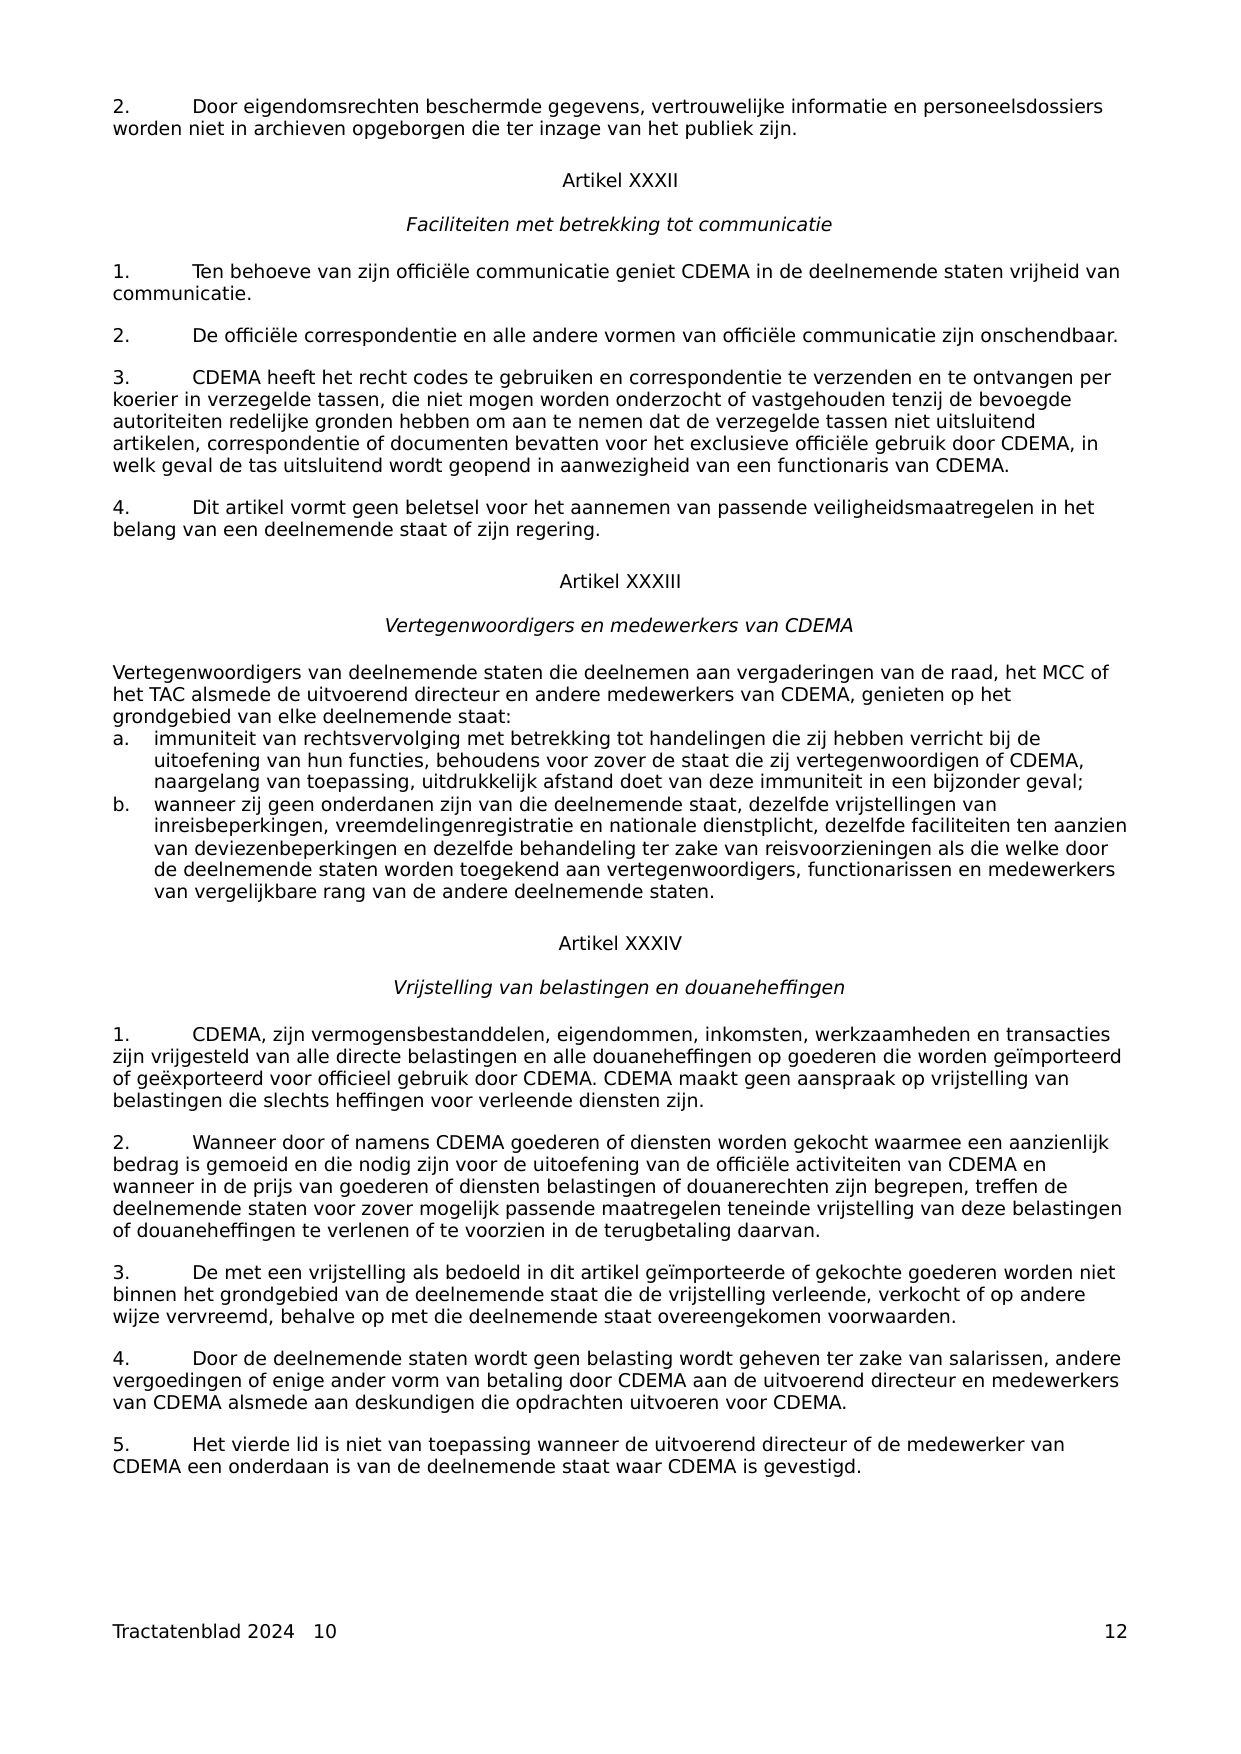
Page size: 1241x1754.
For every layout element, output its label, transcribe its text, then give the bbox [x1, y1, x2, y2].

subtitle Artikel XXXII Faciliteiten met betrekking tot communicatie [112, 170, 1128, 236]
text 2. Door eigendomsrechten beschermde gegevens, vertrouwelijke informatie en personeelsdossiers worden niet in archieven opgeborgen die ter inzage van het publiek zijn. [112, 96, 1128, 140]
text 1. Ten behoeve van zijn officiële communicatie geniet CDEMA in de deelnemende staten vrijheid van communicatie. [112, 261, 1128, 305]
text 1. CDEMA, zijn vermogensbestanddelen, eigendommen, inkomsten, werkzaamheden en transacties zijn vrijgesteld van alle directe belastingen en alle douaneheffingen op goederen die worden geïmporteerd of geëxporteerd voor officieel gebruik door CDEMA. CDEMA maakt geen aanspraak op vrijstelling van belastingen die slechts heffingen voor verleende diensten zijn. [112, 1024, 1128, 1112]
text 2. De officiële correspondentie en alle andere vormen van officiële communicatie zijn onschendbaar. [112, 325, 1128, 347]
text b. wanneer zij geen onderdanen zijn van die deelnemende staat, dezelfde vrijstellingen van inreisbeperkingen, vreemdelingenregistratie en nationale dienstplicht, dezelfde faciliteiten ten aanzien van deviezenbeperkingen en dezelfde behandeling ter zake van reisvoorzieningen als die welke door de deelnemende staten worden toegekend aan vertegenwoordigers, functionarissen en medewerkers van vergelijkbare rang van de andere deelnemende staten. [112, 793, 1128, 903]
subtitle Artikel XXXIII Vertegenwoordigers en medewerkers van CDEMA [112, 571, 1128, 637]
text a. immuniteit van rechtsvervolging met betrekking tot handelingen die zij hebben verricht bij de uitoefening van hun functies, behoudens voor zover de staat die zij vertegenwoordigen of CDEMA, naargelang van toepassing, uitdrukkelijk afstand doet van deze immuniteit in een bijzonder geval; [112, 727, 1128, 793]
text 3. CDEMA heeft het recht codes te gebruiken en correspondentie te verzenden en te ontvangen per koerier in verzegelde tassen, die niet mogen worden onderzocht of vastgehouden tenzij de bevoegde autoriteiten redelijke gronden hebben om aan te nemen dat de verzegelde tassen niet uitsluitend artikelen, correspondentie of documenten bevatten voor het exclusieve officiële gebruik door CDEMA, in welk geval de tas uitsluitend wordt geopend in aanwezigheid van een functionaris van CDEMA. [112, 367, 1128, 477]
text 5. Het vierde lid is niet van toepassing wanneer de uitvoerend directeur of de medewerker van CDEMA een onderdaan is van de deelnemende staat waar CDEMA is gevestigd. [112, 1434, 1128, 1478]
subtitle Artikel XXXIV Vrijstelling van belastingen en douaneheffingen [112, 933, 1128, 999]
text 4. Door de deelnemende staten wordt geen belasting wordt geheven ter zake van salarissen, andere vergoedingen of enige ander vorm van betaling door CDEMA aan de uitvoerend directeur en medewerkers van CDEMA alsmede aan deskundigen die opdrachten uitvoeren voor CDEMA. [112, 1348, 1128, 1414]
text 4. Dit artikel vormt geen beletsel voor het aannemen van passende veiligheidsmaatregelen in het belang van een deelnemende staat of zijn regering. [112, 497, 1128, 541]
text Vertegenwoordigers van deelnemende staten die deelnemen aan vergaderingen van de raad, het MCC of het TAC alsmede de uitvoerend directeur en andere medewerkers van CDEMA, genieten op het grondgebied van elke deelnemende staat: [112, 662, 1128, 727]
text 2. Wanneer door of namens CDEMA goederen of diensten worden gekocht waarmee een aanzienlijk bedrag is gemoeid en die nodig zijn voor de uitoefening van de officiële activiteiten van CDEMA en wanneer in de prijs van goederen of diensten belastingen of douanerechten zijn begrepen, treffen de deelnemende staten voor zover mogelijk passende maatregelen teneinde vrijstelling van deze belastingen of douaneheffingen te verlenen of te voorzien in de terugbetaling daarvan. [112, 1132, 1128, 1242]
text 3. De met een vrijstelling als bedoeld in dit artikel geïmporteerde of gekochte goederen worden niet binnen het grondgebied van de deelnemende staat die de vrijstelling verleende, verkocht of op andere wijze vervreemd, behalve op met die deelnemende staat overeengekomen voorwaarden. [112, 1262, 1128, 1328]
